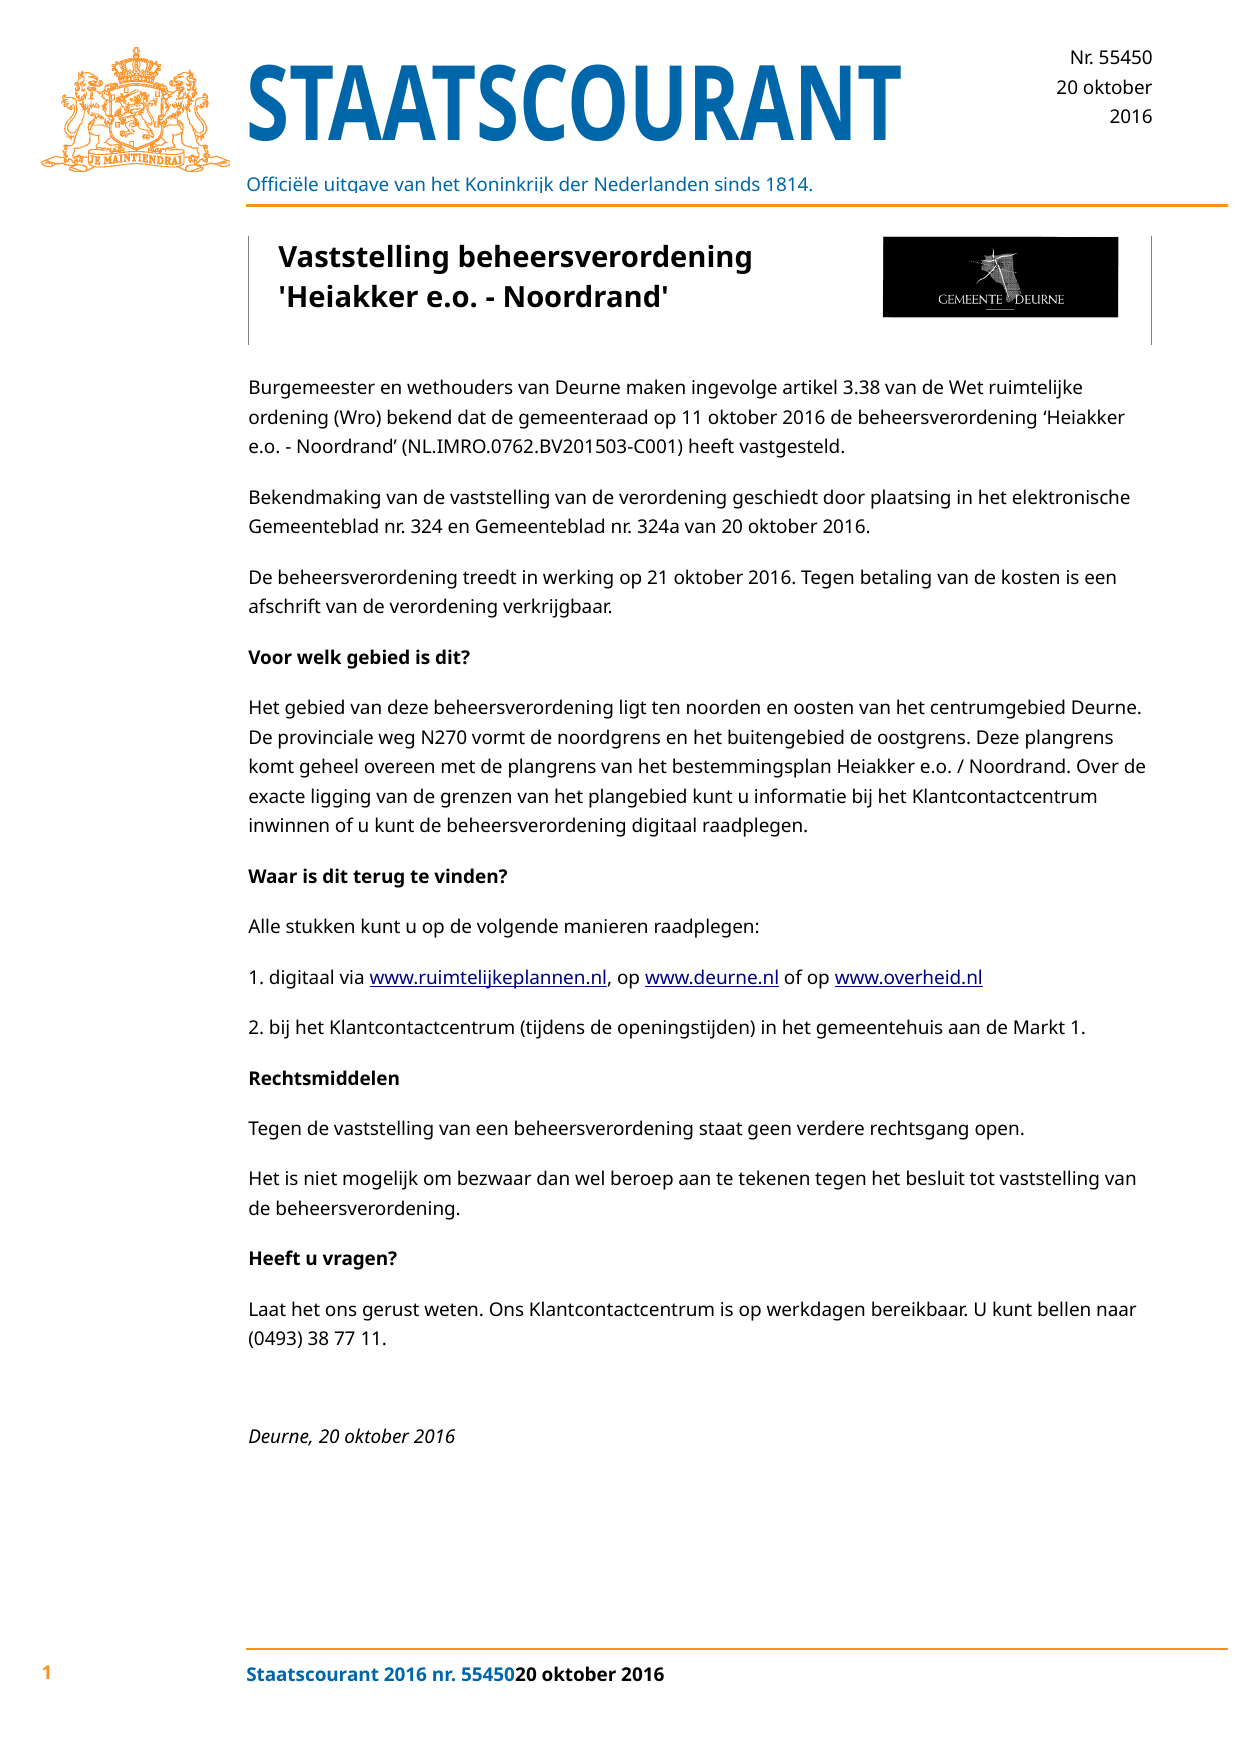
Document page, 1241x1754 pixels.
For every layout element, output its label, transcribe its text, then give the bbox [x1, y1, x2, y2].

text Het is niet mogelijk om bezwaar dan wel beroep aan te tekenen tegen het besluit tot vaststelling van de beheersverordening. [248, 1166, 1152, 1221]
text Het gebied van deze beheersverordening ligt ten noorden en oosten van het centrumgebied Deurne. De provinciale weg N270 vormt de noordgrens en het buitengebied de oostgrens. Deze plangrens komt geheel overeen met de plangrens van het bestemmingsplan Heiakker e.o. / Noordrand. Over de exacte ligging van de grenzen van het plangebied kunt u informatie bij het Klantcontactcentrum inwinnen of u kunt de beheersverordening digitaal raadplegen. [248, 694, 1152, 838]
text De beheersverordening treedt in werking op 21 oktober 2016. Tegen betaling van de kosten is een afschrift van de verordening verkrijgbaar. [248, 564, 1152, 619]
text Tegen de vaststelling van een beheersverordening staat geen verdere rechtsgang open. [248, 1115, 1152, 1141]
text Voor welk gebied is dit? [248, 644, 1152, 669]
picture [882, 236, 1119, 318]
text Deurne, 20 oktober 2016 [248, 1424, 1152, 1449]
text Waar is dit terug te vinden? [248, 863, 1152, 889]
text Burgemeester en wethouders van Deurne maken ingevolge artikel 3.38 van de Wet ruimtelijke ordening (Wro) bekend dat de gemeenteraad op 11 oktober 2016 de beheersverordening ‘Heiakker e.o. - Noordrand’ (NL.IMRO.0762.BV201503-C001) heeft vastgesteld. [248, 374, 1152, 459]
table_header Vaststelling beheersverordening 'Heiakker e.o. - Noordrand' [249, 236, 850, 345]
text Alle stukken kunt u op de volgende manieren raadplegen: [248, 913, 1152, 939]
text Rechtsmiddelen [248, 1065, 1152, 1090]
text 1. digitaal via www.ruimtelijkeplannen.nl, op www.deurne.nl of op www.overheid.nl [248, 964, 1152, 989]
table_header [850, 236, 1151, 345]
text 2. bij het Klantcontactcentrum (tijdens de openingstijden) in het gemeentehuis aan de Markt 1. [248, 1014, 1152, 1040]
text Laat het ons gerust weten. Ons Klantcontactcentrum is op werkdagen bereikbaar. U kunt bellen naar (0493) 38 77 11. [248, 1296, 1152, 1351]
text Bekendmaking van de vaststelling van de verordening geschiedt door plaatsing in het elektronische Gemeenteblad nr. 324 en Gemeenteblad nr. 324a van 20 oktober 2016. [248, 484, 1152, 539]
picture [41, 47, 231, 172]
text Heeft u vragen? [248, 1246, 1152, 1271]
